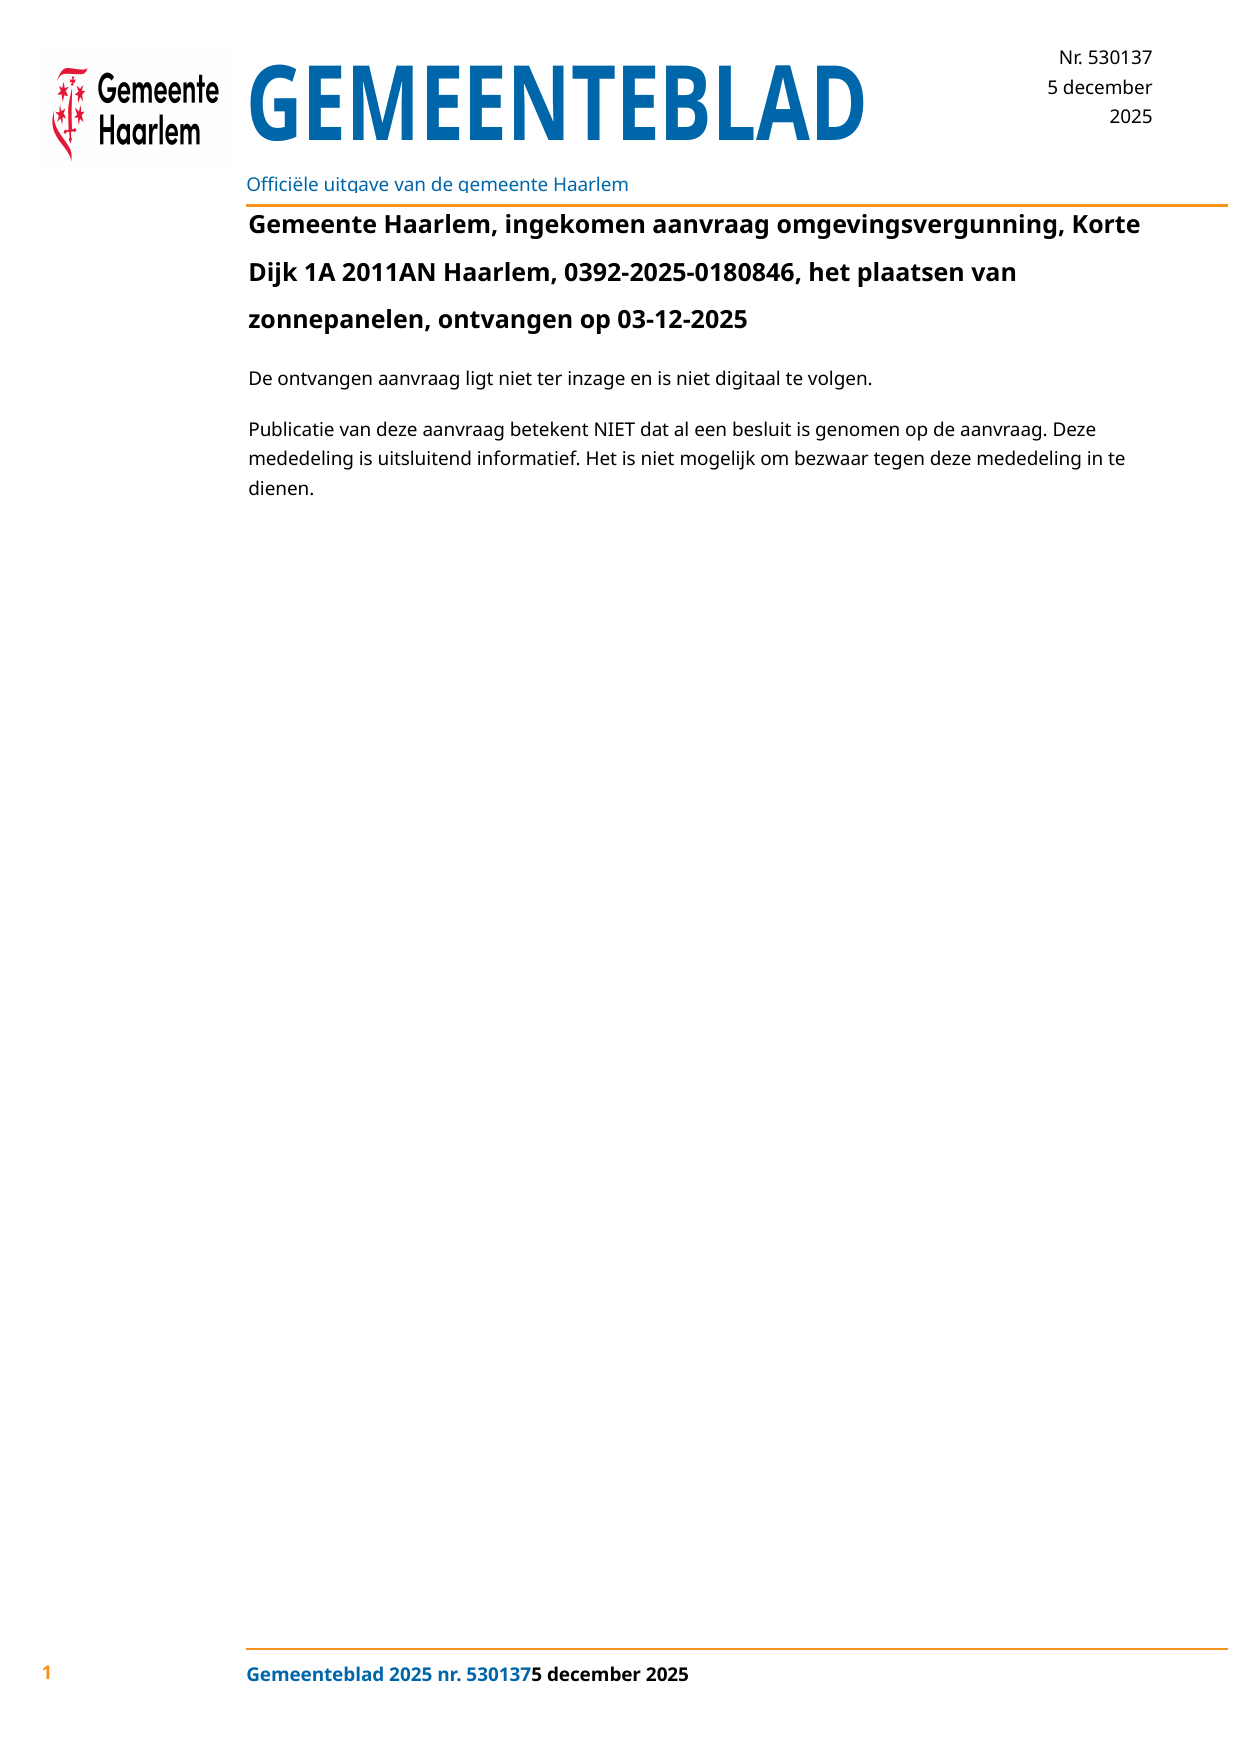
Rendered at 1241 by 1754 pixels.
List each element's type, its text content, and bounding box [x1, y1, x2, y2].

picture [41, 47, 231, 172]
text Publicatie van deze aanvraag betekent NIET dat al een besluit is genomen op de aanvraag. Deze mededeling is uitsluitend informatief. Het is niet mogelijk om bezwaar tegen deze mededeling in te dienen. [248, 416, 1152, 501]
text De ontvangen aanvraag ligt niet ter inzage en is niet digitaal te volgen. [248, 366, 1152, 391]
text Gemeente Haarlem, ingekomen aanvraag omgevingsvergunning, Korte Dijk 1A 2011AN Haarlem, 0392-2025-0180846, het plaatsen van zonnepanelen, ontvangen op 03-12-2025 [248, 207, 1152, 336]
